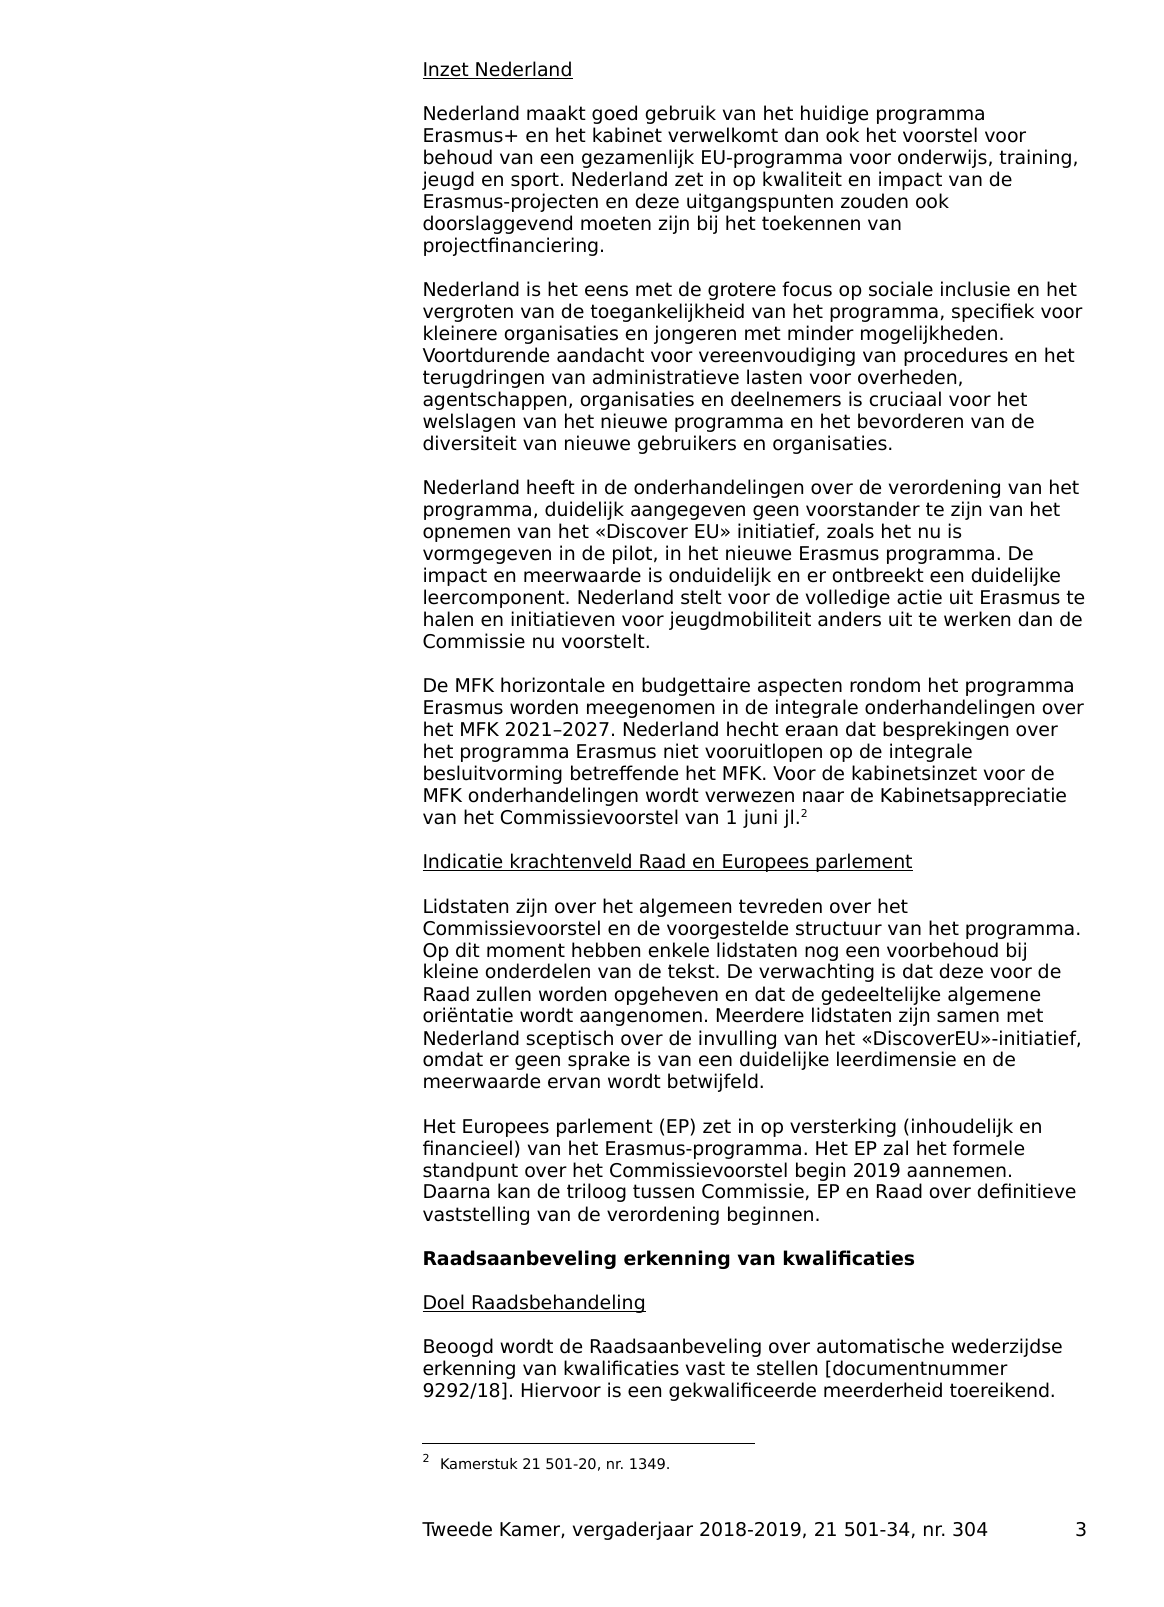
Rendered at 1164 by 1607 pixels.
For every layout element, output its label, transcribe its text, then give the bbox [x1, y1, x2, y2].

subtitle Indicatie krachtenveld Raad en Europees parlement [422, 851, 1087, 873]
text Nederland heeft in de onderhandelingen over de verordening van het programma, duidelijk aangegeven geen voorstander te zijn van het opnemen van het «Discover EU» initiatief, zoals het nu is vormgegeven in de pilot, in het nieuwe Erasmus programma. De impact en meerwaarde is onduidelijk en er ontbreekt een duidelijke leercomponent. Nederland stelt voor de volledige actie uit Erasmus te halen en initiatieven voor jeugdmobiliteit anders uit te werken dan de Commissie nu voorstelt. [422, 477, 1087, 653]
subtitle Raadsaanbeveling erkenning van kwalificaties [422, 1248, 1087, 1269]
text Kamerstuk 21 501-20, nr. 1349. [422, 1452, 1087, 1474]
text Nederland maakt goed gebruik van het huidige programma Erasmus+ en het kabinet verwelkomt dan ook het voorstel voor behoud van een gezamenlijk EU-programma voor onderwijs, training, jeugd en sport. Nederland zet in op kwaliteit en impact van de Erasmus-projecten en deze uitgangspunten zouden ook doorslaggevend moeten zijn bij het toekennen van projectfinanciering. [422, 103, 1087, 257]
text Het Europees parlement (EP) zet in op versterking (inhoudelijk en financieel) van het Erasmus-programma. Het EP zal het formele standpunt over het Commissievoorstel begin 2019 aannemen. Daarna kan de triloog tussen Commissie, EP en Raad over definitieve vaststelling van de verordening beginnen. [422, 1116, 1087, 1225]
text Beoogd wordt de Raadsaanbeveling over automatische wederzijdse erkenning van kwalificaties vast te stellen [documentnummer 9292/18]. Hiervoor is een gekwalificeerde meerderheid toereikend. [422, 1336, 1087, 1402]
text De MFK horizontale en budgettaire aspecten rondom het programma Erasmus worden meegenomen in de integrale onderhandelingen over het MFK 2021–2027. Nederland hecht eraan dat besprekingen over het programma Erasmus niet vooruitlopen op de integrale besluitvorming betreffende het MFK. Voor de kabinetsinzet voor de MFK onderhandelingen wordt verwezen naar de Kabinetsappreciatie van het Commissievoorstel van 1 juni jl. [422, 675, 1087, 829]
subtitle Doel Raadsbehandeling [422, 1292, 1087, 1314]
text Nederland is het eens met de grotere focus op sociale inclusie en het vergroten van de toegankelijkheid van het programma, specifiek voor kleinere organisaties en jongeren met minder mogelijkheden. Voortdurende aandacht voor vereenvoudiging van procedures en het terugdringen van administratieve lasten voor overheden, agentschappen, organisaties en deelnemers is cruciaal voor het welslagen van het nieuwe programma en het bevorderen van de diversiteit van nieuwe gebruikers en organisaties. [422, 279, 1087, 455]
subtitle Inzet Nederland [422, 59, 1087, 81]
text Lidstaten zijn over het algemeen tevreden over het Commissievoorstel en de voorgestelde structuur van het programma. Op dit moment hebben enkele lidstaten nog een voorbehoud bij kleine onderdelen van de tekst. De verwachting is dat deze voor de Raad zullen worden opgeheven en dat de gedeeltelijke algemene oriëntatie wordt aangenomen. Meerdere lidstaten zijn samen met Nederland sceptisch over de invulling van het «DiscoverEU»-initiatief, omdat er geen sprake is van een duidelijke leerdimensie en de meerwaarde ervan wordt betwijfeld. [422, 896, 1087, 1093]
